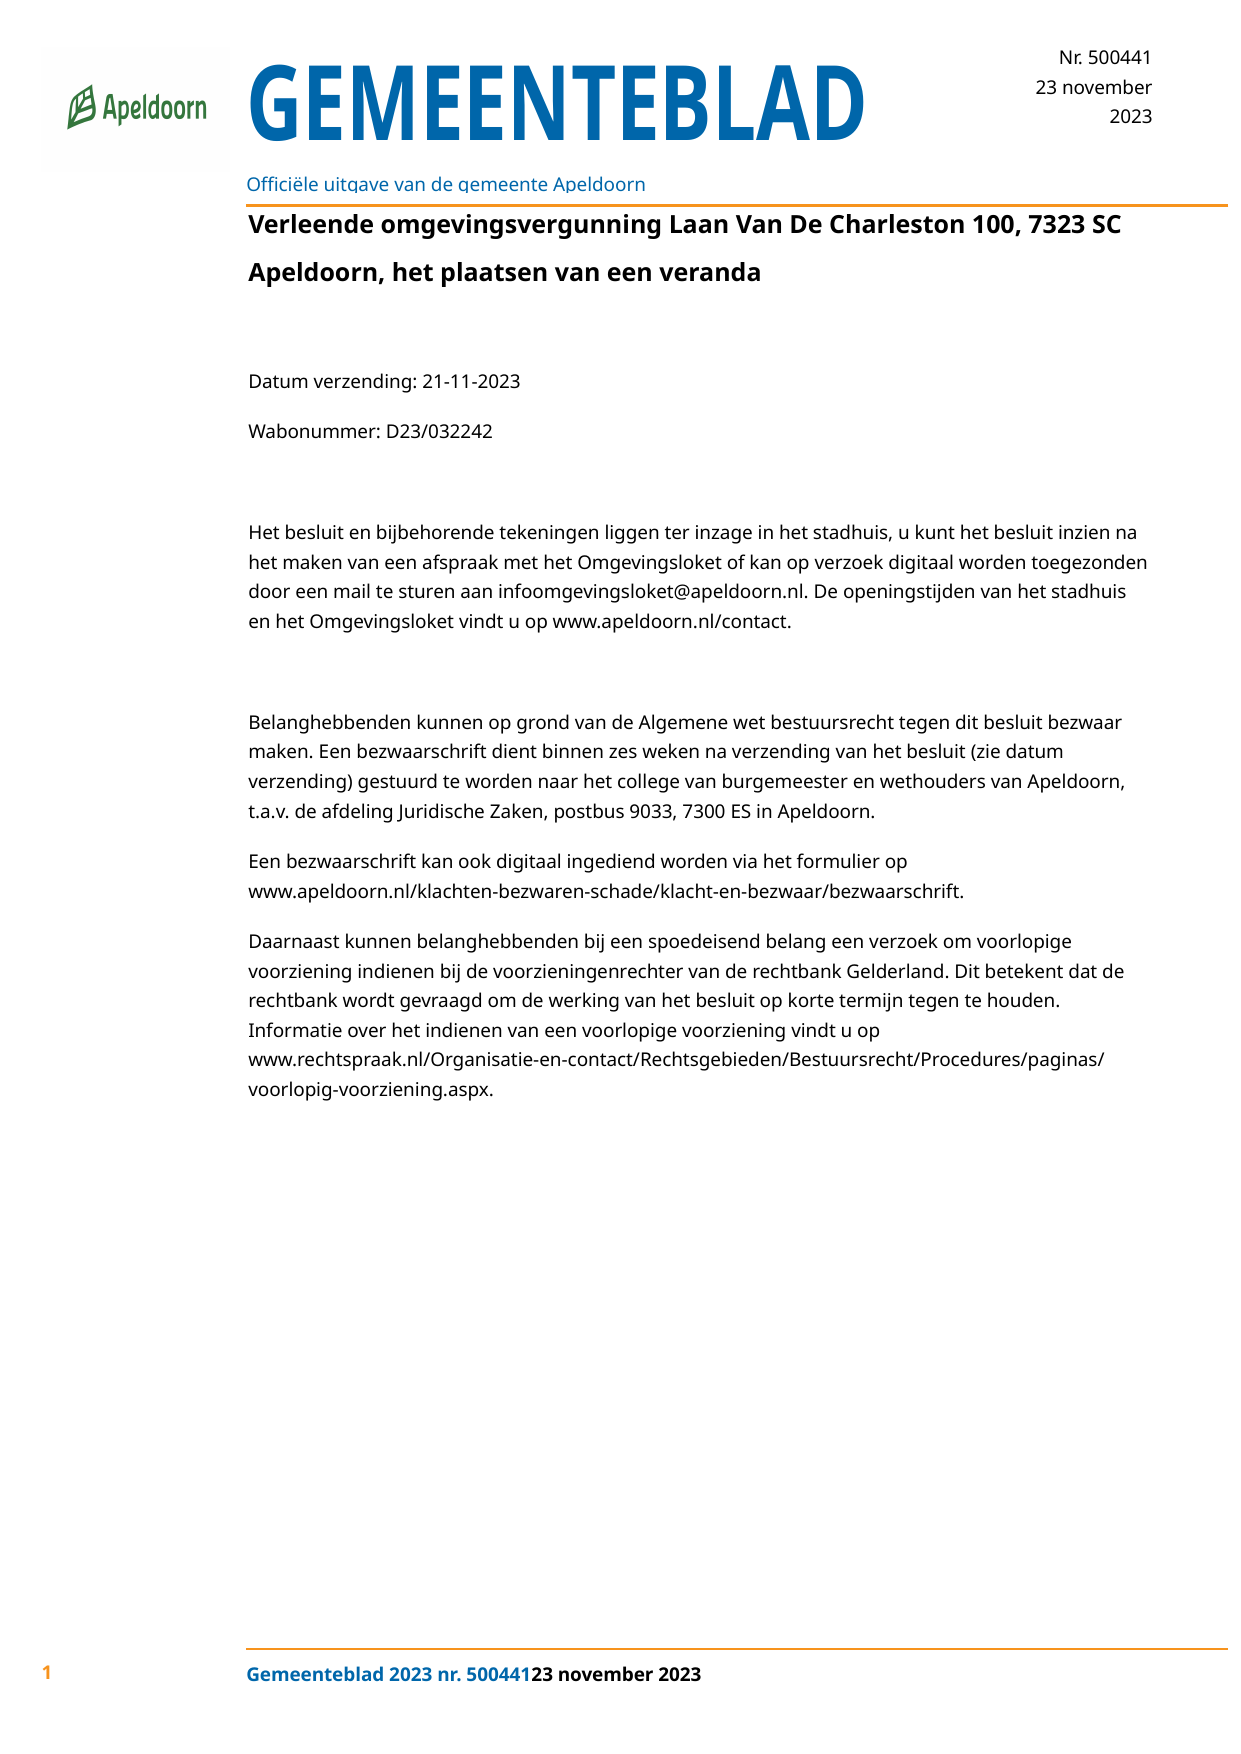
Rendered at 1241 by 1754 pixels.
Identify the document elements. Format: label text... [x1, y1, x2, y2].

text Het besluit en bijbehorende tekeningen liggen ter inzage in het stadhuis, u kunt het besluit inzien na het maken van een afspraak met het Omgevingsloket of kan op verzoek digitaal worden toegezonden door een mail te sturen aan infoomgevingsloket@apeldoorn.nl. De openingstijden van het stadhuis en het Omgevingsloket vindt u op www.apeldoorn.nl/contact. [248, 519, 1152, 634]
picture [41, 47, 231, 172]
text Datum verzending: 21-11-2023 [248, 368, 1152, 394]
text Een bezwaarschrift kan ook digitaal ingediend worden via het formulier op www.apeldoorn.nl/klachten-bezwaren-schade/klacht-en-bezwaar/bezwaarschrift. [248, 848, 1152, 904]
text Daarnaast kunnen belanghebbenden bij een spoedeisend belang een verzoek om voorlopige voorziening indienen bij de voorzieningenrechter van de rechtbank Gelderland. Dit betekent dat de rechtbank wordt gevraagd om de werking van het besluit op korte termijn tegen te houden. Informatie over het indienen van een voorlopige voorziening vindt u op www.rechtspraak.nl/Organisatie-en-contact/Rechtsgebieden/Bestuursrecht/Procedures/paginas/voorlopig-voorziening.aspx. [248, 928, 1152, 1102]
text Verleende omgevingsvergunning Laan Van De Charleston 100, 7323 SC Apeldoorn, het plaatsen van een veranda [248, 207, 1152, 288]
text Belanghebbenden kunnen op grond van de Algemene wet bestuursrecht tegen dit besluit bezwaar maken. Een bezwaarschrift dient binnen zes weken na verzending van het besluit (zie datum verzending) gestuurd te worden naar het college van burgemeester en wethouders van Apeldoorn, t.a.v. de afdeling Juridische Zaken, postbus 9033, 7300 ES in Apeldoorn. [248, 709, 1152, 824]
text Wabonummer: D23/032242 [248, 419, 1152, 444]
